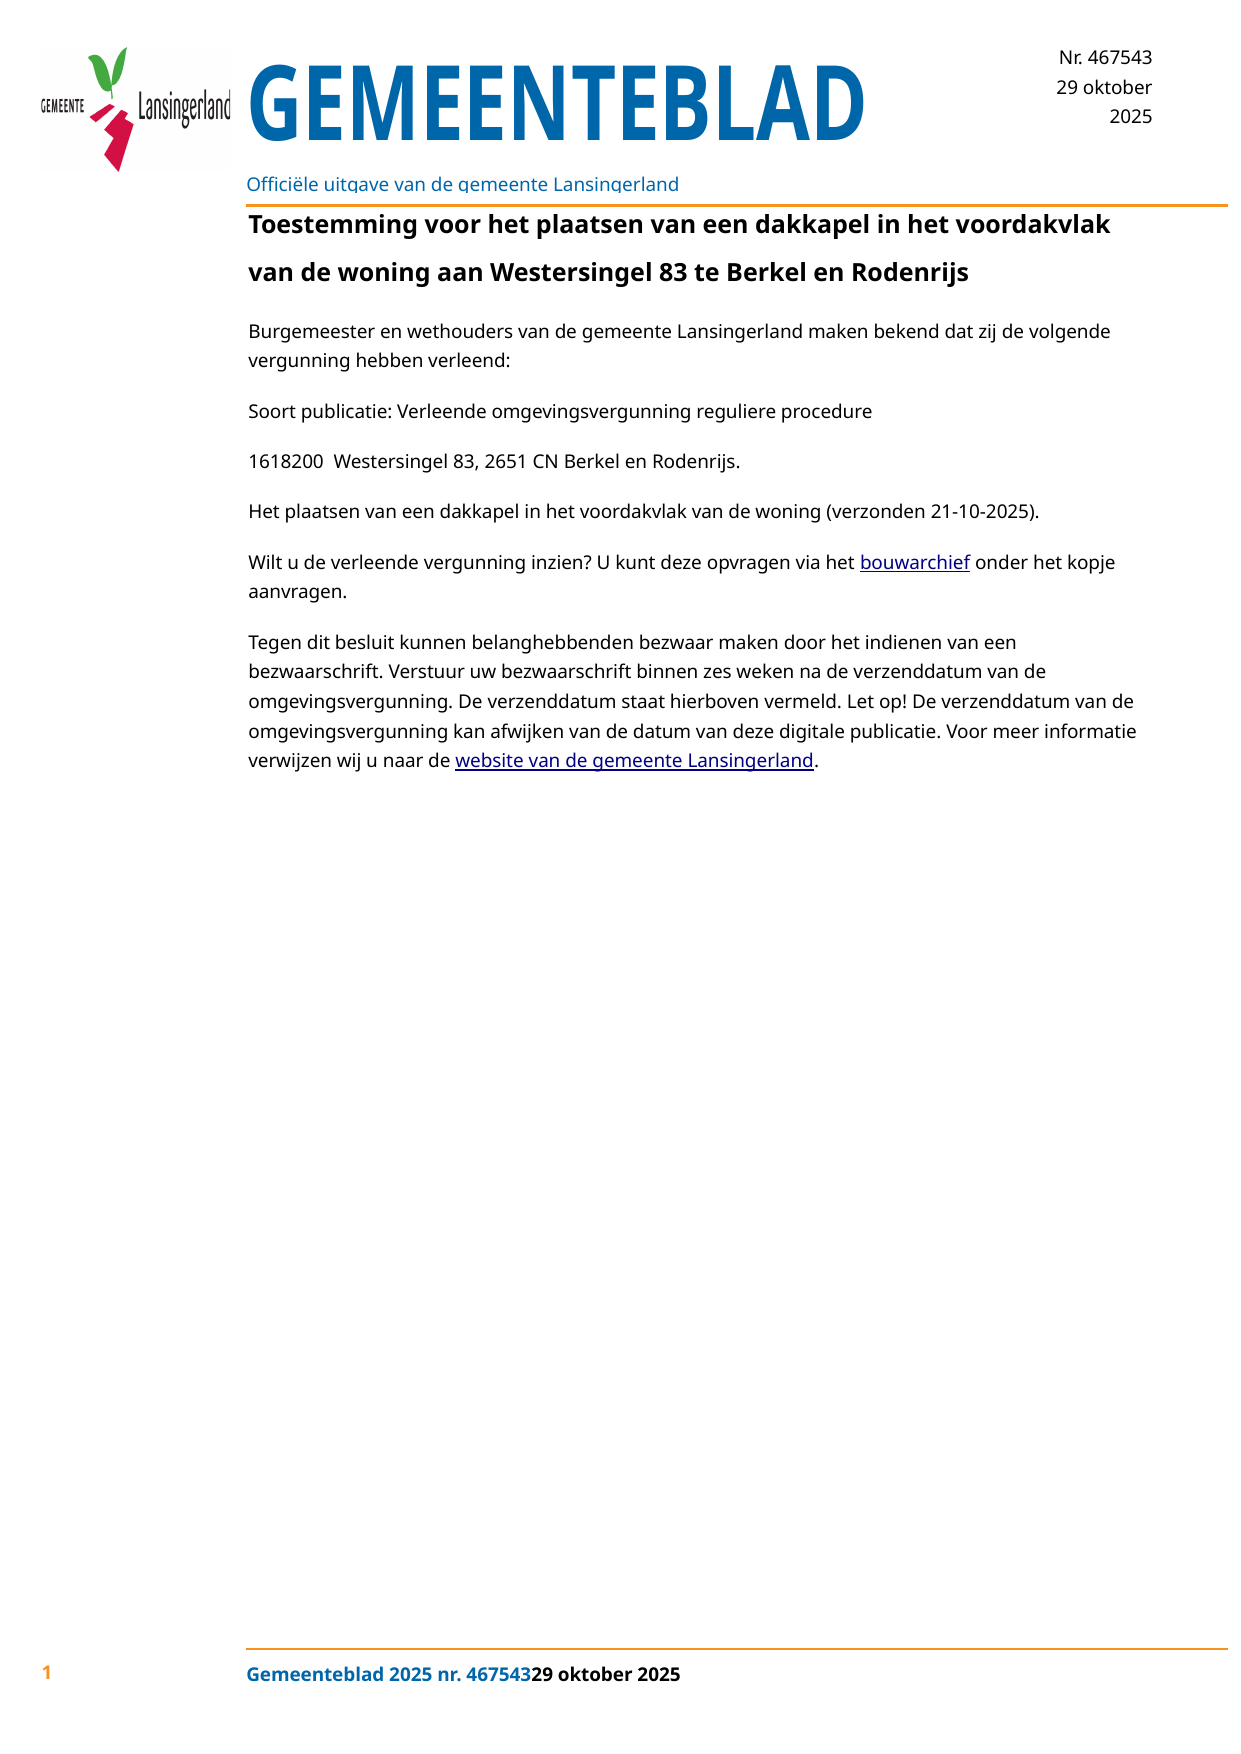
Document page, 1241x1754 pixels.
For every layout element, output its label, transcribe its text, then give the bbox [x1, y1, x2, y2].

text Wilt u de verleende vergunning inzien? U kunt deze opvragen via het bouwarchief onder het kopje aanvragen. [248, 549, 1152, 604]
text Toestemming voor het plaatsen van een dakkapel in het voordakvlak van de woning aan Westersingel 83 te Berkel en Rodenrijs [248, 207, 1152, 288]
picture [41, 47, 231, 172]
text Het plaatsen van een dakkapel in het voordakvlak van de woning (verzonden 21-10-2025). [248, 499, 1152, 524]
text Burgemeester en wethouders van de gemeente Lansingerland maken bekend dat zij de volgende vergunning hebben verleend: [248, 318, 1152, 373]
text 1618200 Westersingel 83, 2651 CN Berkel en Rodenrijs. [248, 448, 1152, 474]
text Tegen dit besluit kunnen belanghebbenden bezwaar maken door het indienen van een bezwaarschrift. Verstuur uw bezwaarschrift binnen zes weken na de verzenddatum van de omgevingsvergunning. De verzenddatum staat hierboven vermeld. Let op! De verzenddatum van de omgevingsvergunning kan afwijken van de datum van deze digitale publicatie. Voor meer informatie verwijzen wij u naar de website van de gemeente Lansingerland. [248, 629, 1152, 773]
text Soort publicatie: Verleende omgevingsvergunning reguliere procedure [248, 398, 1152, 424]
